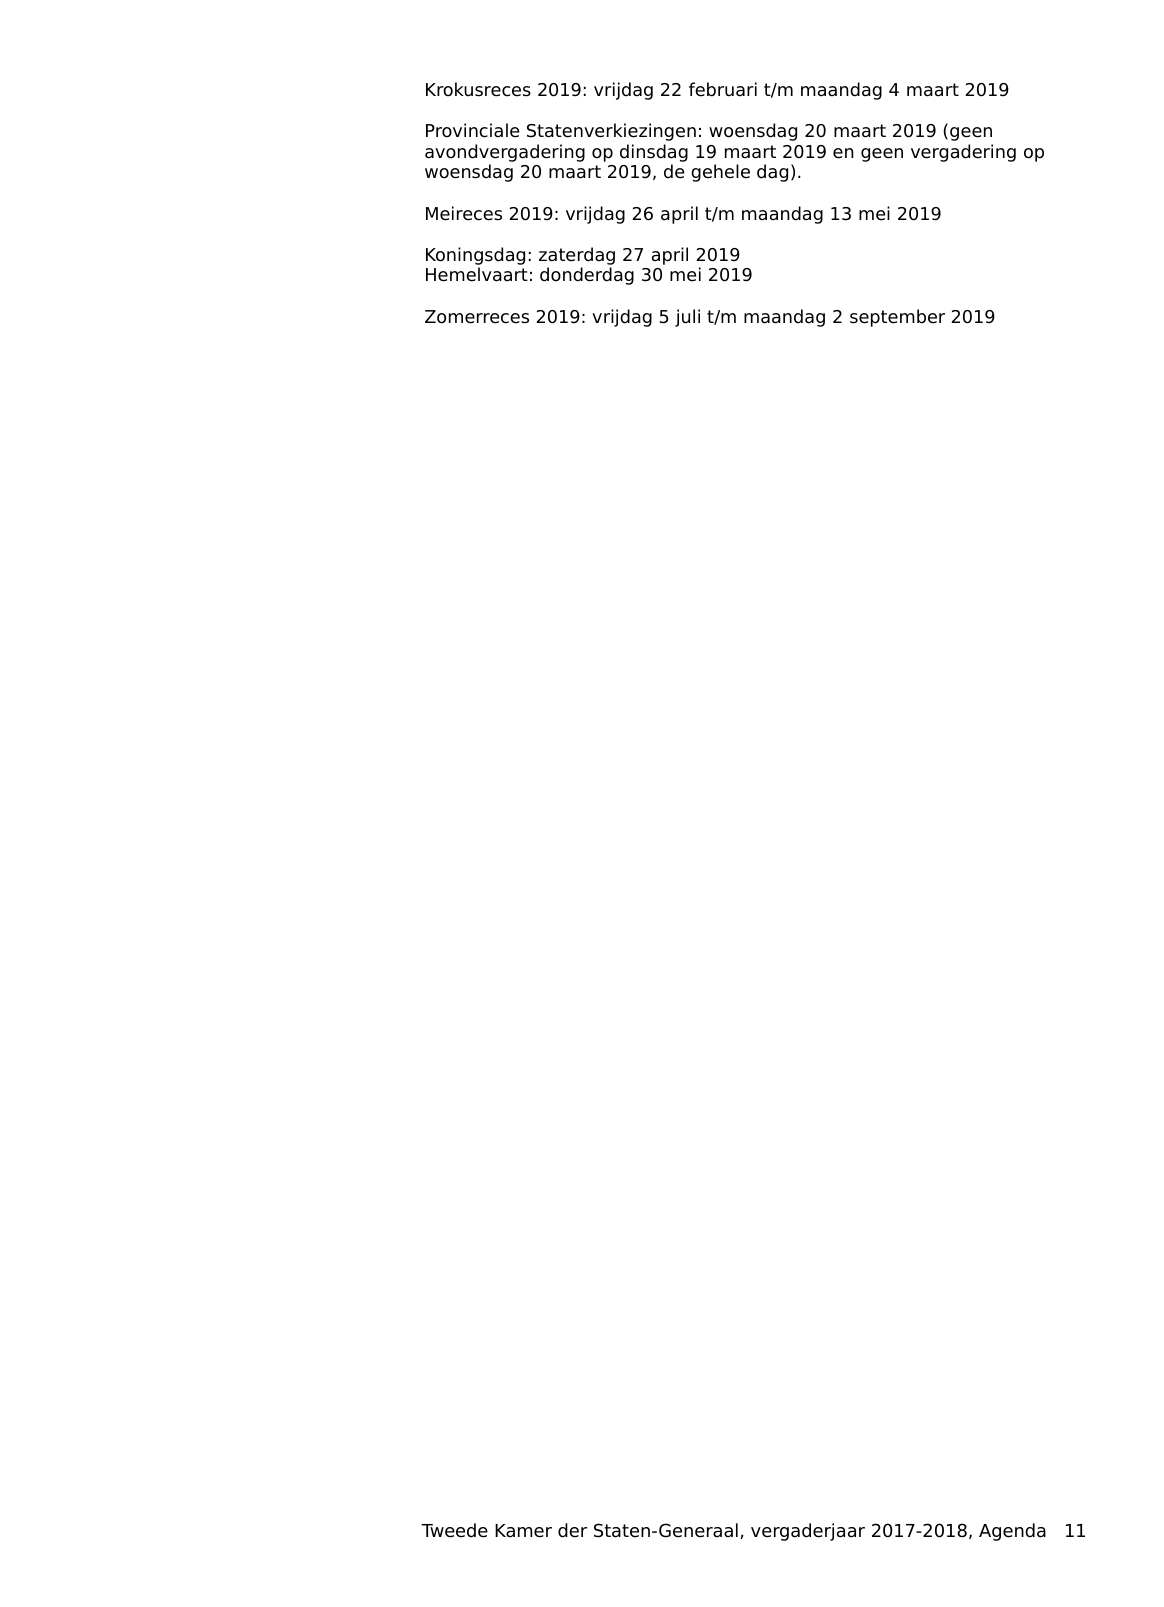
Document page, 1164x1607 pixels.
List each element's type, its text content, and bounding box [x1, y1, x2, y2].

table_cell Zomerreces 2019: vrijdag 5 juli t/m maandag 2 september 2019 [418, 307, 1087, 327]
table_cell Meireces 2019: vrijdag 26 april t/m maandag 13 mei 2019 [418, 204, 1087, 224]
table_cell [401, 80, 418, 100]
table_cell [77, 204, 401, 224]
table_cell [401, 204, 418, 224]
table_cell [77, 80, 401, 100]
table_cell [418, 183, 1087, 203]
table_cell [77, 307, 401, 327]
table_cell [401, 307, 418, 327]
table_cell [418, 59, 1087, 80]
table_cell [401, 183, 418, 203]
table_cell [401, 100, 418, 121]
table_cell [77, 183, 401, 203]
table_cell [401, 121, 418, 183]
table_cell [77, 286, 401, 307]
table_cell Hemelvaart: donderdag 30 mei 2019 [418, 265, 1087, 286]
table_cell Provinciale Statenverkiezingen: woensdag 20 maart 2019 (geen avondvergadering op dinsdag 19 maart 2019 en geen vergadering op woensdag 20 maart 2019, de gehele dag). [418, 121, 1087, 183]
table_cell Koningsdag: zaterdag 27 april 2019 [418, 245, 1087, 265]
table_cell [401, 286, 418, 307]
table_cell [77, 265, 401, 286]
table_cell [77, 100, 401, 121]
table_cell [77, 59, 401, 80]
table_cell [77, 224, 401, 245]
table_cell [401, 265, 418, 286]
table_cell [418, 286, 1087, 307]
table_cell [401, 245, 418, 265]
table_cell Krokusreces 2019: vrijdag 22 februari t/m maandag 4 maart 2019 [418, 80, 1087, 100]
table_cell [77, 121, 401, 183]
table_cell [418, 224, 1087, 245]
table_cell [418, 100, 1087, 121]
table_cell [401, 224, 418, 245]
table_cell [401, 59, 418, 80]
table_cell [77, 245, 401, 265]
